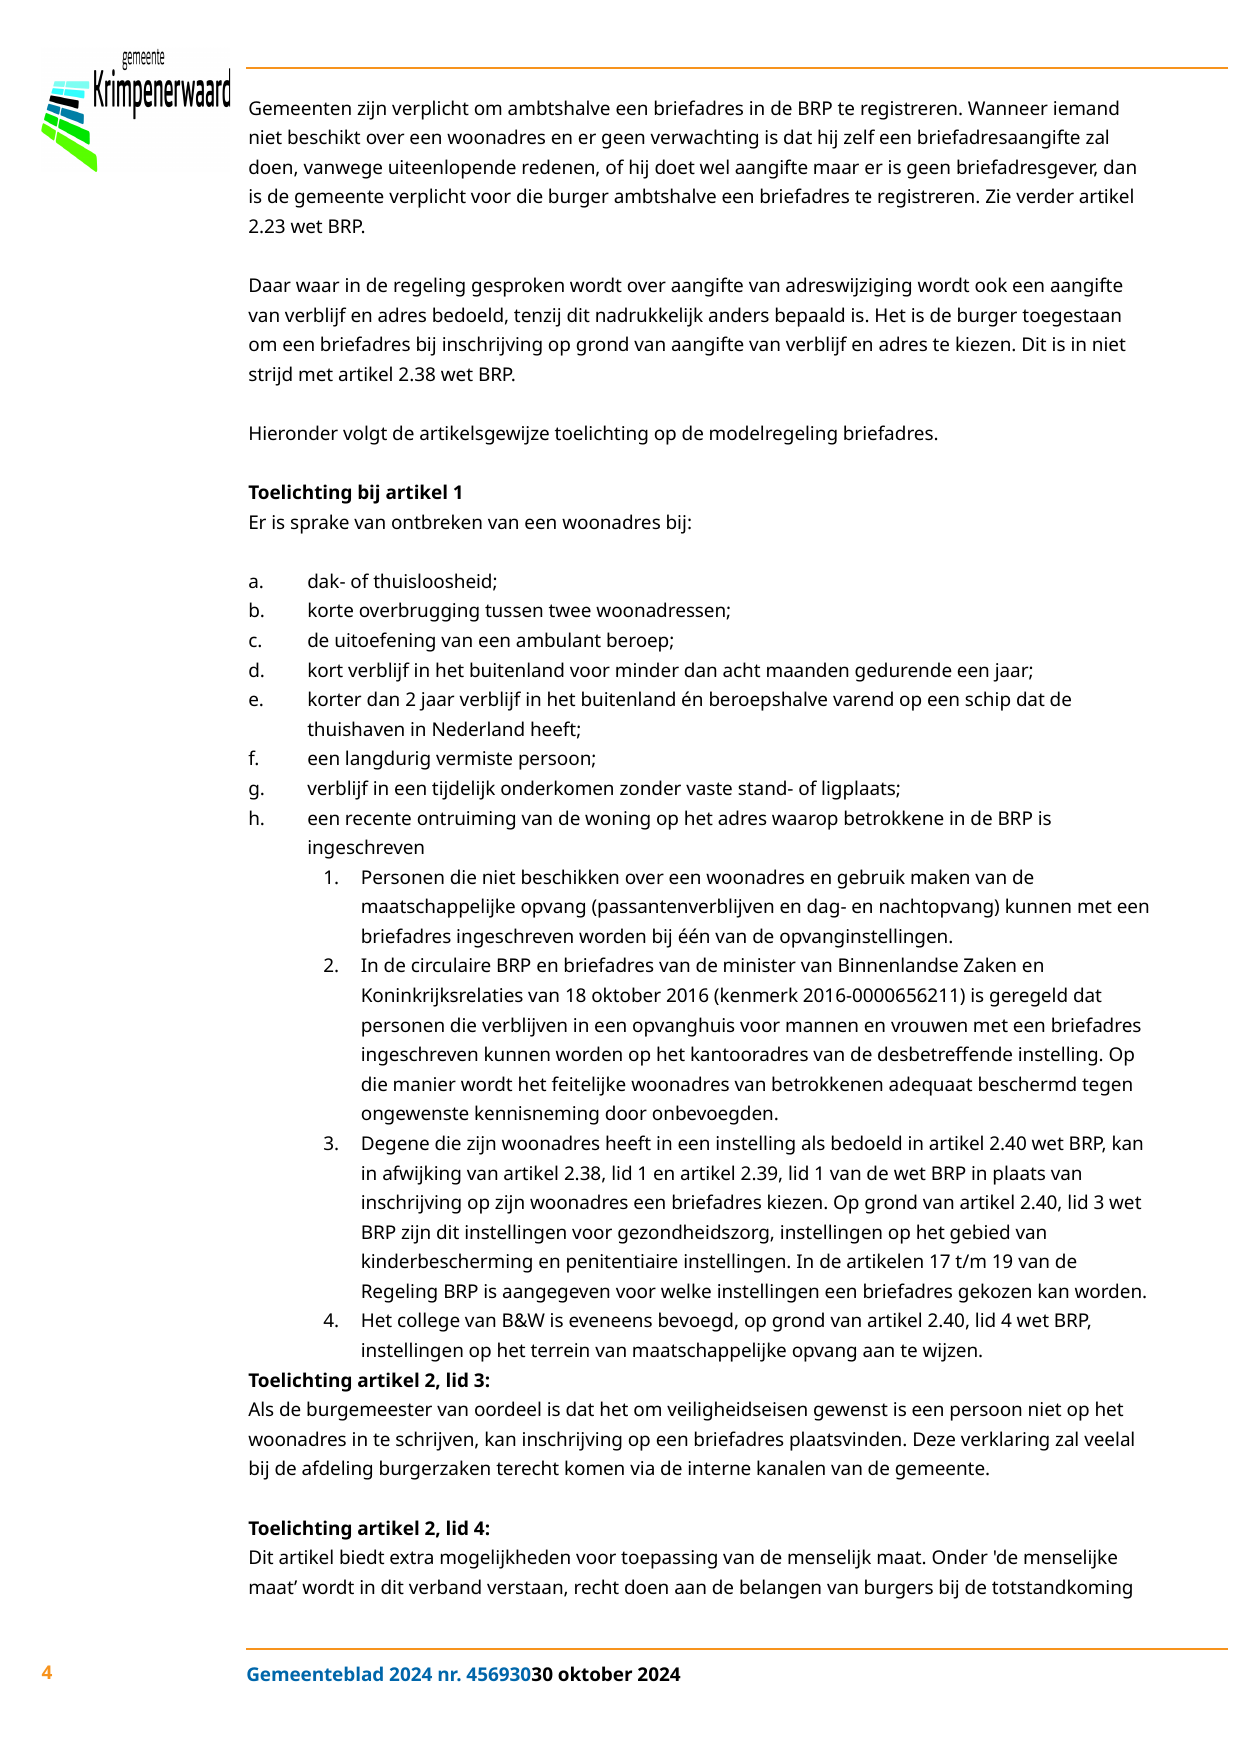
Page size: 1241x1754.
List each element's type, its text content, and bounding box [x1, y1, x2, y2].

text Dit artikel biedt extra mogelijkheden voor toepassing van de menselijk maat. Onder 'de menselijke maat’ wordt in dit verband verstaan, recht doen aan de belangen van burgers bij de totstandkoming [248, 1544, 1152, 1600]
list kort verblijf in het buitenland voor minder dan acht maanden gedurende een jaar; [248, 657, 1152, 683]
list een langdurig vermiste persoon; [248, 746, 1152, 771]
list korte overbrugging tussen twee woonadressen; [248, 598, 1152, 623]
list verblijf in een tijdelijk onderkomen zonder vaste stand- of ligplaats; [248, 775, 1152, 801]
text Als de burgemeester van oordeel is dat het om veiligheidseisen gewenst is een persoon niet op het woonadres in te schrijven, kan inschrijving op een briefadres plaatsvinden. Deze verklaring zal veelal bij de afdeling burgerzaken terecht komen via de interne kanalen van de gemeente. [248, 1396, 1152, 1481]
text Hieronder volgt de artikelsgewijze toelichting op de modelregeling briefadres. [248, 420, 1152, 446]
list Degene die zijn woonadres heeft in een instelling als bedoeld in artikel 2.40 wet BRP, kan in afwijking van artikel 2.38, lid 1 en artikel 2.39, lid 1 van de wet BRP in plaats van inschrijving op zijn woonadres een briefadres kiezen. Op grond van artikel 2.40, lid 3 wet BRP zijn dit instellingen voor gezondheidszorg, instellingen op het gebied van kinderbescherming en penitentiaire instellingen. In de artikelen 17 t/m 19 van de Regeling BRP is aangegeven voor welke instellingen een briefadres gekozen kan worden. [323, 1130, 1152, 1304]
list dak- of thuisloosheid; [248, 568, 1152, 594]
text Gemeenten zijn verplicht om ambtshalve een briefadres in de BRP te registreren. Wanneer iemand niet beschikt over een woonadres en er geen verwachting is dat hij zelf een briefadresaangifte zal doen, vanwege uiteenlopende redenen, of hij doet wel aangifte maar er is geen briefadresgever, dan is de gemeente verplicht voor die burger ambtshalve een briefadres te registreren. Zie verder artikel 2.23 wet BRP. [248, 95, 1152, 239]
picture [41, 47, 231, 172]
list Het college van B&W is eveneens bevoegd, op grond van artikel 2.40, lid 4 wet BRP, instellingen op het terrein van maatschappelijke opvang aan te wijzen. [323, 1308, 1152, 1363]
text Er is sprake van ontbreken van een woonadres bij: [248, 509, 1152, 535]
list Personen die niet beschikken over een woonadres en gebruik maken van de maatschappelijke opvang (passantenverblijven en dag- en nachtopvang) kunnen met een briefadres ingeschreven worden bij één van de opvanginstellingen. [323, 864, 1152, 949]
list de uitoefening van een ambulant beroep; [248, 627, 1152, 653]
text Toelichting artikel 2, lid 4: [248, 1515, 1152, 1541]
text Toelichting bij artikel 1 [248, 479, 1152, 505]
text Toelichting artikel 2, lid 3: [248, 1367, 1152, 1393]
list In de circulaire BRP en briefadres van de minister van Binnenlandse Zaken en Koninkrijksrelaties van 18 oktober 2016 (kenmerk 2016-0000656211) is geregeld dat personen die verblijven in een opvanghuis voor mannen en vrouwen met een briefadres ingeschreven kunnen worden op het kantooradres van de desbetreffende instelling. Op die manier wordt het feitelijke woonadres van betrokkenen adequaat beschermd tegen ongewenste kennisneming door onbevoegden. [323, 953, 1152, 1126]
list een recente ontruiming van de woning op het adres waarop betrokkene in de BRP is ingeschreven [248, 805, 1152, 860]
list korter dan 2 jaar verblijf in het buitenland én beroepshalve varend op een schip dat de thuishaven in Nederland heeft; [248, 686, 1152, 742]
text Daar waar in de regeling gesproken wordt over aangifte van adreswijziging wordt ook een aangifte van verblijf en adres bedoeld, tenzij dit nadrukkelijk anders bepaald is. Het is de burger toegestaan om een briefadres bij inschrijving op grond van aangifte van verblijf en adres te kiezen. Dit is in niet strijd met artikel 2.38 wet BRP. [248, 272, 1152, 387]
